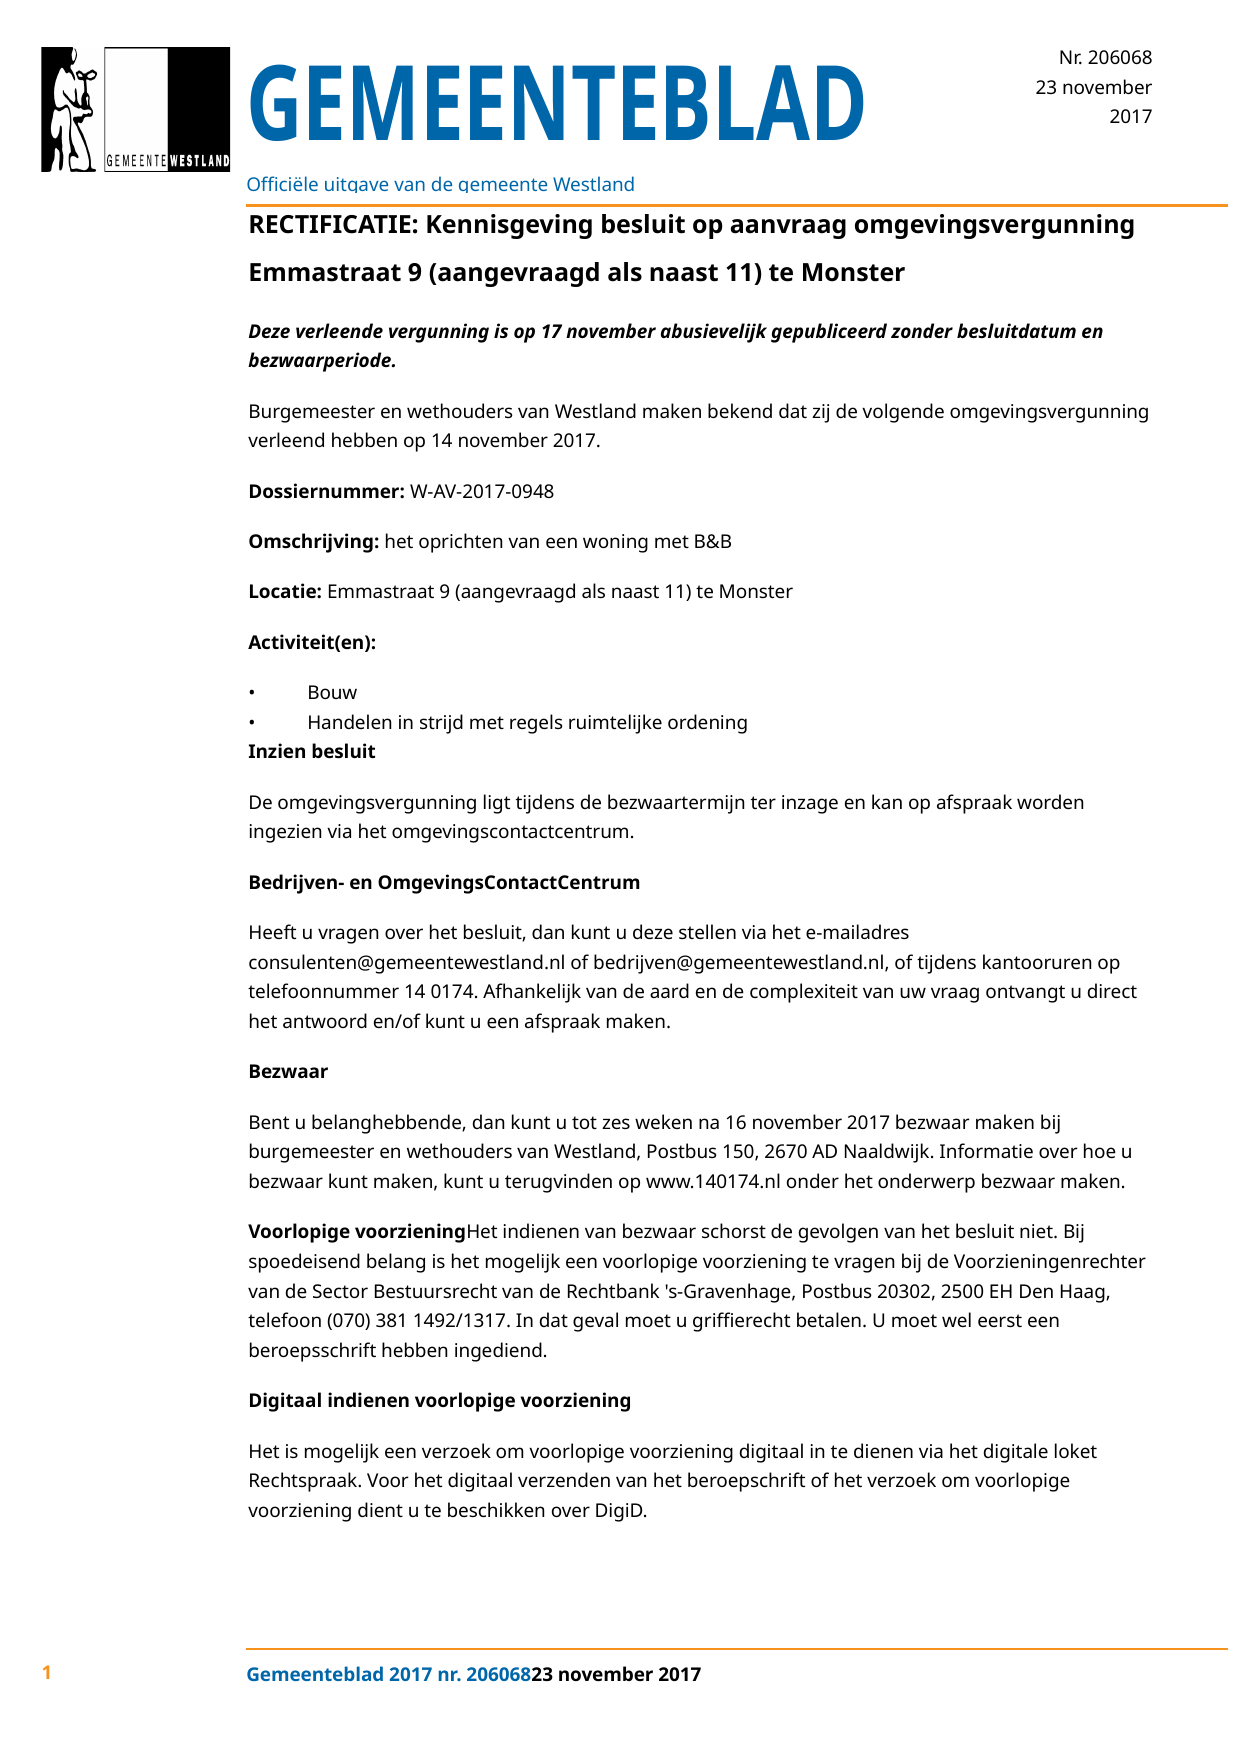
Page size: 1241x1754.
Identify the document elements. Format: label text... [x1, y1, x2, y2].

text Het is mogelijk een verzoek om voorlopige voorziening digitaal in te dienen via het digitale loket Rechtspraak. Voor het digitaal verzenden van het beroepschrift of het verzoek om voorlopige voorziening dient u te beschikken over DigiD. [248, 1438, 1152, 1523]
text Locatie: Emmastraat 9 (aangevraagd als naast 11) te Monster [248, 579, 1152, 604]
picture [41, 47, 231, 172]
text Digitaal indienen voorlopige voorziening [248, 1387, 1152, 1413]
text Heeft u vragen over het besluit, dan kunt u deze stellen via het e-mailadres consulenten@gemeentewestland.nl of bedrijven@gemeentewestland.nl, of tijdens kantooruren op telefoonnummer 14 0174. Afhankelijk van de aard en de complexiteit van uw vraag ontvangt u direct het antwoord en/of kunt u een afspraak maken. [248, 919, 1152, 1034]
list Bouw [248, 679, 1152, 705]
text Activiteit(en): [248, 629, 1152, 655]
text Voorlopige voorzieningHet indienen van bezwaar schorst de gevolgen van het besluit niet. Bij spoedeisend belang is het mogelijk een voorlopige voorziening te vragen bij de Voorzieningenrechter van de Sector Bestuursrecht van de Rechtbank 's-Gravenhage, Postbus 20302, 2500 EH Den Haag, telefoon (070) 381 1492/1317. In dat geval moet u griffierecht betalen. U moet wel eerst een beroepsschrift hebben ingediend. [248, 1219, 1152, 1363]
text De omgevingsvergunning ligt tijdens de bezwaartermijn ter inzage en kan op afspraak worden ingezien via het omgevingscontactcentrum. [248, 789, 1152, 844]
text Bent u belanghebbende, dan kunt u tot zes weken na 16 november 2017 bezwaar maken bij burgemeester en wethouders van Westland, Postbus 150, 2670 AD Naaldwijk. Informatie over hoe u bezwaar kunt maken, kunt u terugvinden op www.140174.nl onder het onderwerp bezwaar maken. [248, 1109, 1152, 1194]
text Burgemeester en wethouders van Westland maken bekend dat zij de volgende omgevingsvergunning verleend hebben op 14 november 2017. [248, 398, 1152, 453]
text Omschrijving: het oprichten van een woning met B&B [248, 528, 1152, 554]
list Handelen in strijd met regels ruimtelijke ordening [248, 709, 1152, 735]
text Bedrijven- en OmgevingsContactCentrum [248, 869, 1152, 895]
text Bezwaar [248, 1059, 1152, 1084]
text Deze verleende vergunning is op 17 november abusievelijk gepubliceerd zonder besluitdatum en bezwaarperiode. [248, 318, 1152, 373]
text RECTIFICATIE: Kennisgeving besluit op aanvraag omgevingsvergunning Emmastraat 9 (aangevraagd als naast 11) te Monster [248, 207, 1152, 288]
text Inzien besluit [248, 739, 1152, 764]
text Dossiernummer: W-AV-2017-0948 [248, 478, 1152, 504]
